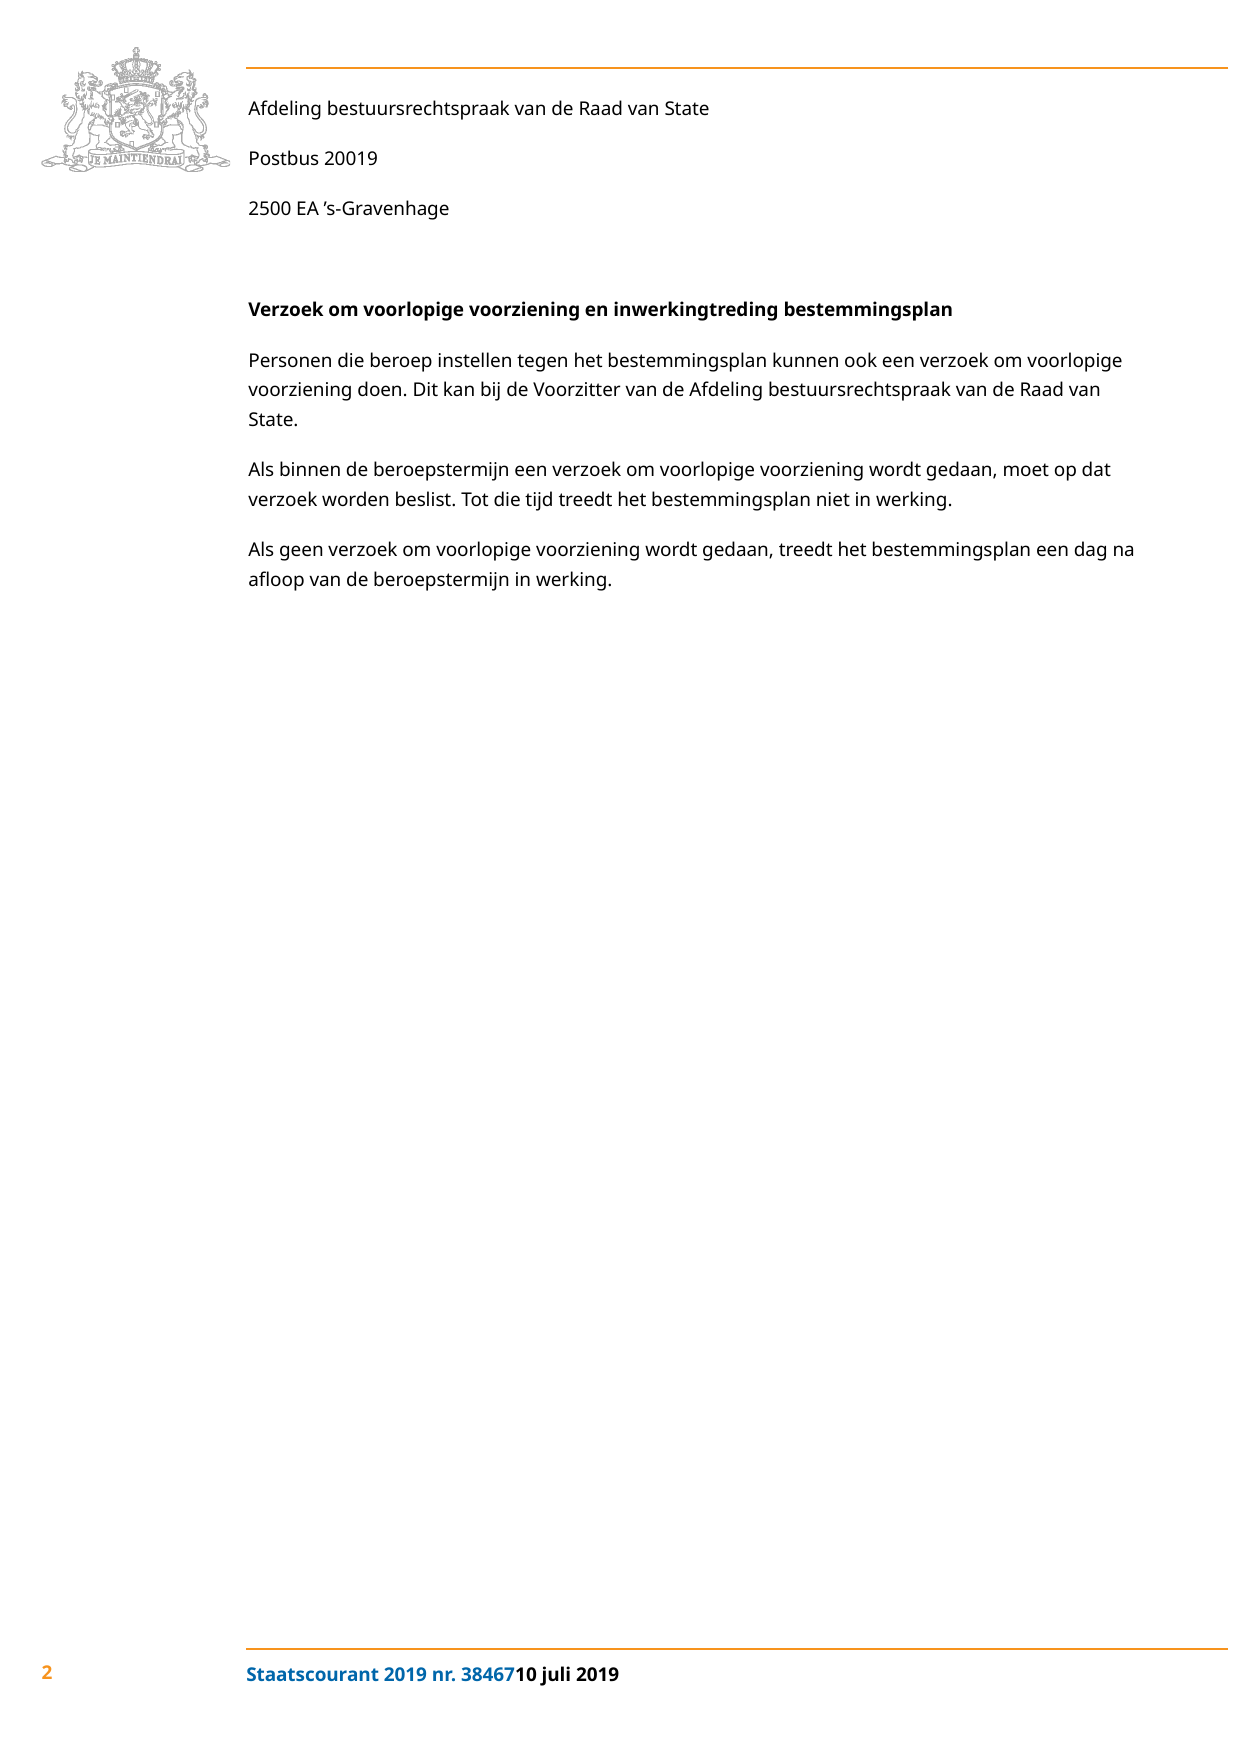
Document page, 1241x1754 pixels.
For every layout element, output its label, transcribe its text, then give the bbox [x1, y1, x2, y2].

text Als geen verzoek om voorlopige voorziening wordt gedaan, treedt het bestemmingsplan een dag na afloop van de beroepstermijn in werking. [248, 536, 1152, 592]
text Als binnen de beroepstermijn een verzoek om voorlopige voorziening wordt gedaan, moet op dat verzoek worden beslist. Tot die tijd treedt het bestemmingsplan niet in werking. [248, 456, 1152, 512]
picture [41, 47, 231, 172]
text Personen die beroep instellen tegen het bestemmingsplan kunnen ook een verzoek om voorlopige voorziening doen. Dit kan bij de Voorzitter van de Afdeling bestuursrechtspraak van de Raad van State. [248, 347, 1152, 432]
text Postbus 20019 [248, 145, 1152, 171]
text 2500 EA ’s-Gravenhage [248, 196, 1152, 221]
text Afdeling bestuursrechtspraak van de Raad van State [248, 95, 1152, 121]
text Verzoek om voorlopige voorziening en inwerkingtreding bestemmingsplan [248, 296, 1152, 322]
